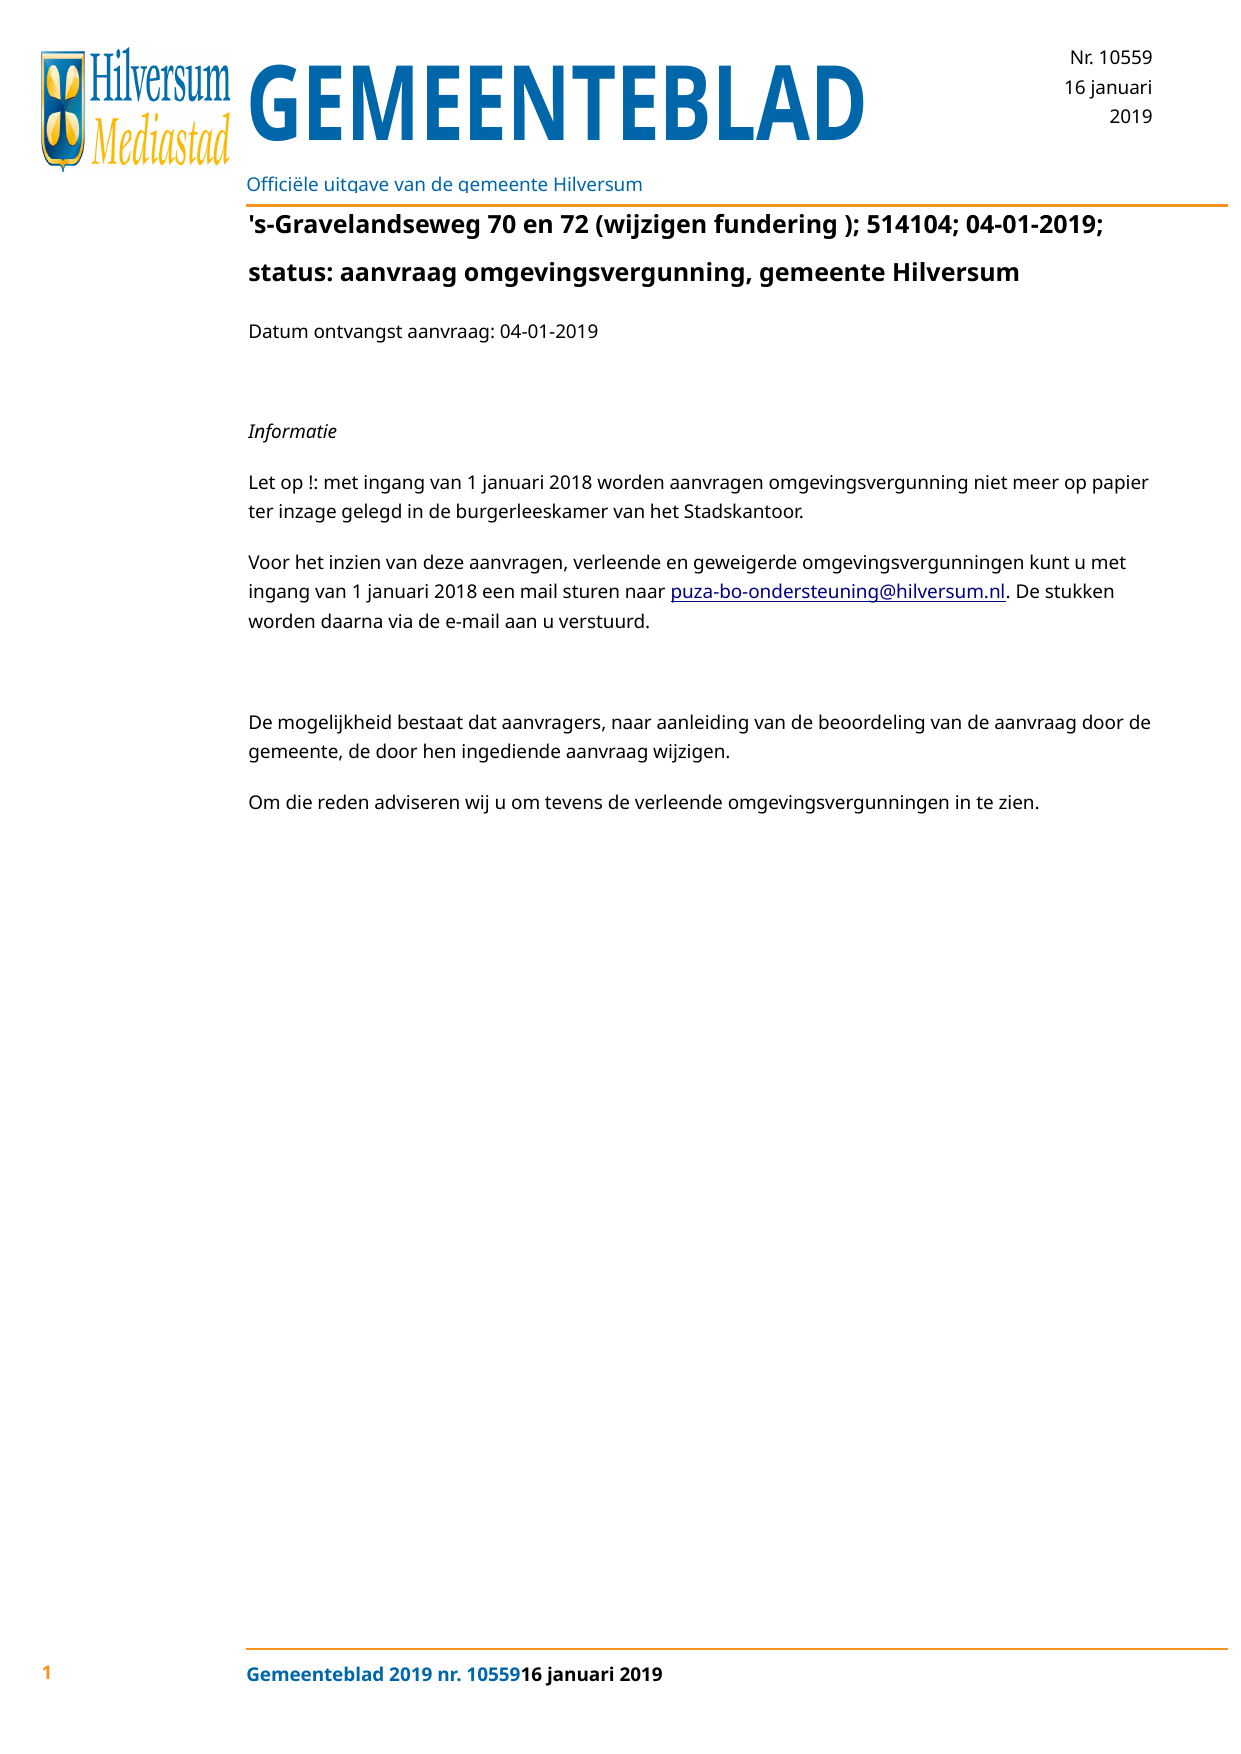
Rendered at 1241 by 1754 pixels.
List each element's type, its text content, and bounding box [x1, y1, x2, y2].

text Datum ontvangst aanvraag: 04-01-2019 [248, 318, 1152, 344]
text 's-Gravelandseweg 70 en 72 (wijzigen fundering ); 514104; 04-01-2019; status: aanvraag omgevingsvergunning, gemeente Hilversum [248, 207, 1152, 288]
text Informatie [248, 419, 1152, 444]
text Voor het inzien van deze aanvragen, verleende en geweigerde omgevingsvergunningen kunt u met ingang van 1 januari 2018 een mail sturen naar puza-bo-ondersteuning@hilversum.nl. De stukken worden daarna via de e-mail aan u verstuurd. [248, 549, 1152, 634]
text Om die reden adviseren wij u om tevens de verleende omgevingsvergunningen in te zien. [248, 789, 1152, 815]
picture [41, 47, 231, 172]
text De mogelijkheid bestaat dat aanvragers, naar aanleiding van de beoordeling van de aanvraag door de gemeente, de door hen ingediende aanvraag wijzigen. [248, 709, 1152, 764]
text Let op !: met ingang van 1 januari 2018 worden aanvragen omgevingsvergunning niet meer op papier ter inzage gelegd in de burgerleeskamer van het Stadskantoor. [248, 469, 1152, 524]
